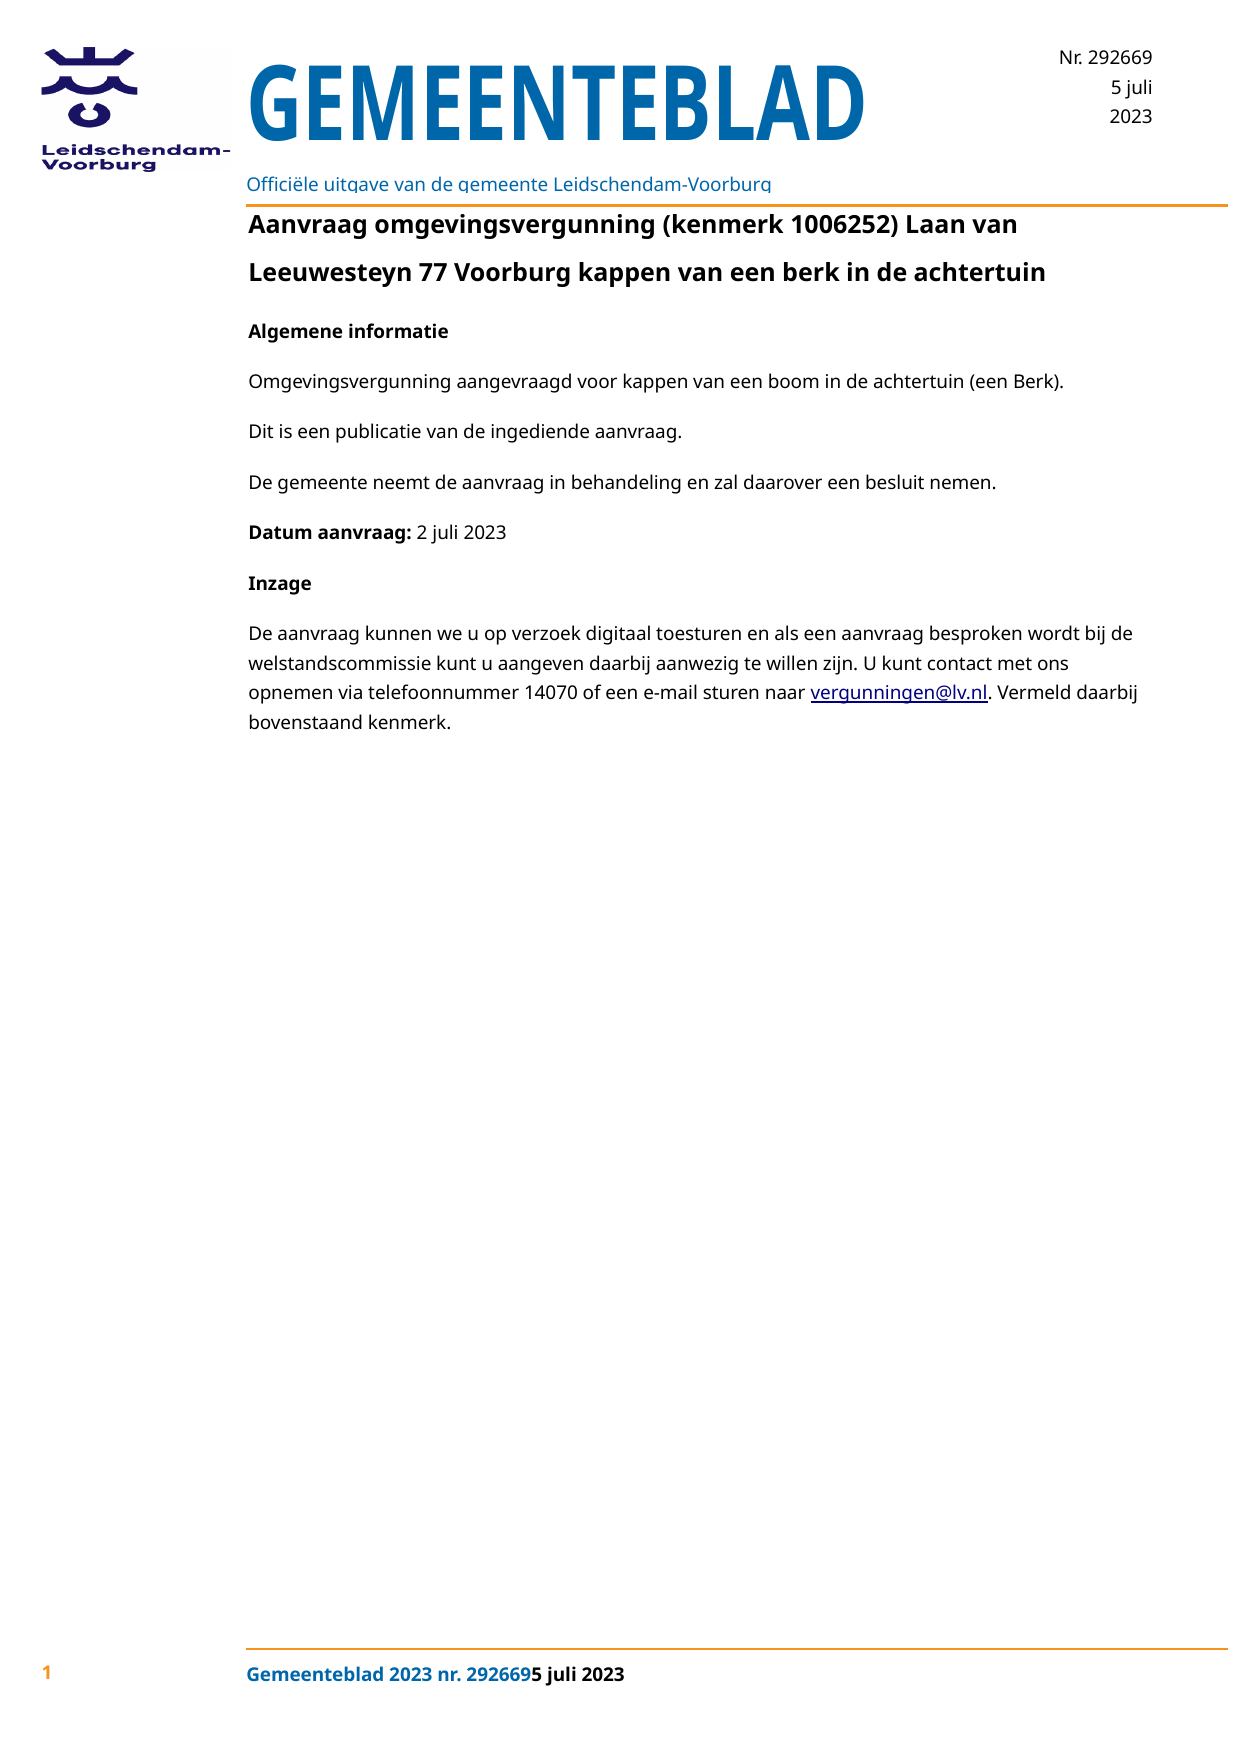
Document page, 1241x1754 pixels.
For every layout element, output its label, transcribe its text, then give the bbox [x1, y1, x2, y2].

text Algemene informatie [248, 318, 1152, 344]
text Datum aanvraag: 2 juli 2023 [248, 519, 1152, 545]
text Omgevingsvergunning aangevraagd voor kappen van een boom in de achtertuin (een Berk). [248, 368, 1152, 394]
text Aanvraag omgevingsvergunning (kenmerk 1006252) Laan van Leeuwesteyn 77 Voorburg kappen van een berk in de achtertuin [248, 207, 1152, 288]
picture [41, 47, 231, 172]
text Inzage [248, 570, 1152, 596]
text De aanvraag kunnen we u op verzoek digitaal toesturen en als een aanvraag besproken wordt bij de welstandscommissie kunt u aangeven daarbij aanwezig te willen zijn. U kunt contact met ons opnemen via telefoonnummer 14070 of een e-mail sturen naar vergunningen@lv.nl. Vermeld daarbij bovenstaand kenmerk. [248, 620, 1152, 735]
text De gemeente neemt de aanvraag in behandeling en zal daarover een besluit nemen. [248, 469, 1152, 495]
text Dit is een publicatie van de ingediende aanvraag. [248, 419, 1152, 444]
